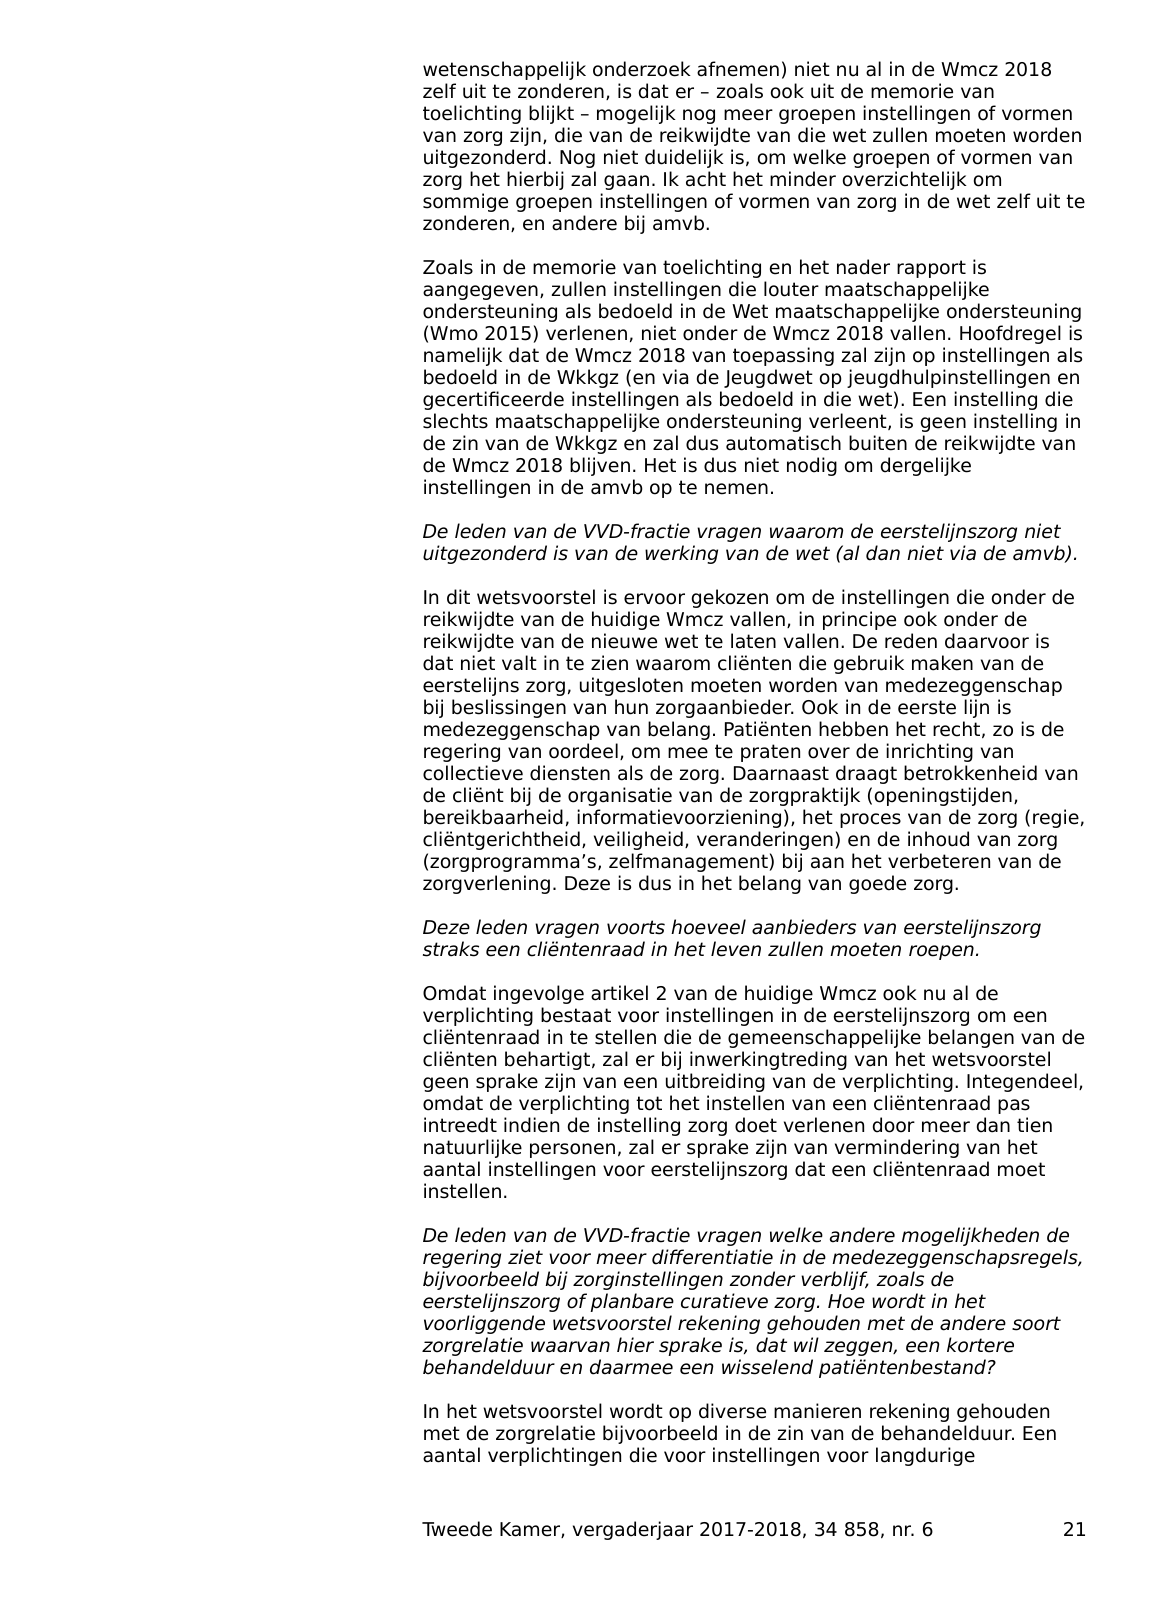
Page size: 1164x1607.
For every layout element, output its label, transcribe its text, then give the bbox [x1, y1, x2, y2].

text De leden van de VVD-fractie vragen waarom de eerstelijnszorg niet uitgezonderd is van de werking van de wet (al dan niet via de amvb). [422, 521, 1087, 565]
text Zoals in de memorie van toelichting en het nader rapport is aangegeven, zullen instellingen die louter maatschappelijke ondersteuning als bedoeld in de Wet maatschappelijke ondersteuning (Wmo 2015) verlenen, niet onder de Wmcz 2018 vallen. Hoofdregel is namelijk dat de Wmcz 2018 van toepassing zal zijn op instellingen als bedoeld in de Wkkgz (en via de Jeugdwet op jeugdhulpinstellingen en gecertificeerde instellingen als bedoeld in die wet). Een instelling die slechts maatschappelijke ondersteuning verleent, is geen instelling in de zin van de Wkkgz en zal dus automatisch buiten de reikwijdte van de Wmcz 2018 blijven. Het is dus niet nodig om dergelijke instellingen in de amvb op te nemen. [422, 257, 1087, 499]
text Omdat ingevolge artikel 2 van de huidige Wmcz ook nu al de verplichting bestaat voor instellingen in de eerstelijnszorg om een cliëntenraad in te stellen die de gemeenschappelijke belangen van de cliënten behartigt, zal er bij inwerkingtreding van het wetsvoorstel geen sprake zijn van een uitbreiding van de verplichting. Integendeel, omdat de verplichting tot het instellen van een cliëntenraad pas intreedt indien de instelling zorg doet verlenen door meer dan tien natuurlijke personen, zal er sprake zijn van vermindering van het aantal instellingen voor eerstelijnszorg dat een cliëntenraad moet instellen. [422, 983, 1087, 1203]
text De leden van de VVD-fractie vragen welke andere mogelijkheden de regering ziet voor meer differentiatie in de medezeggenschapsregels, bijvoorbeeld bij zorginstellingen zonder verblijf, zoals de eerstelijnszorg of planbare curatieve zorg. Hoe wordt in het voorliggende wetsvoorstel rekening gehouden met de andere soort zorgrelatie waarvan hier sprake is, dat wil zeggen, een kortere behandelduur en daarmee een wisselend patiëntenbestand? [422, 1225, 1087, 1379]
text wetenschappelijk onderzoek afnemen) niet nu al in de Wmcz 2018 zelf uit te zonderen, is dat er – zoals ook uit de memorie van toelichting blijkt – mogelijk nog meer groepen instellingen of vormen van zorg zijn, die van de reikwijdte van die wet zullen moeten worden uitgezonderd. Nog niet duidelijk is, om welke groepen of vormen van zorg het hierbij zal gaan. Ik acht het minder overzichtelijk om sommige groepen instellingen of vormen van zorg in de wet zelf uit te zonderen, en andere bij amvb. [422, 59, 1087, 235]
text In dit wetsvoorstel is ervoor gekozen om de instellingen die onder de reikwijdte van de huidige Wmcz vallen, in principe ook onder de reikwijdte van de nieuwe wet te laten vallen. De reden daarvoor is dat niet valt in te zien waarom cliënten die gebruik maken van de eerstelijns zorg, uitgesloten moeten worden van medezeggenschap bij beslissingen van hun zorgaanbieder. Ook in de eerste lijn is medezeggenschap van belang. Patiënten hebben het recht, zo is de regering van oordeel, om mee te praten over de inrichting van collectieve diensten als de zorg. Daarnaast draagt betrokkenheid van de cliënt bij de organisatie van de zorgpraktijk (openingstijden, bereikbaarheid, informatievoorziening), het proces van de zorg (regie, cliëntgerichtheid, veiligheid, veranderingen) en de inhoud van zorg (zorgprogramma’s, zelfmanagement) bij aan het verbeteren van de zorgverlening. Deze is dus in het belang van goede zorg. [422, 587, 1087, 895]
text Deze leden vragen voorts hoeveel aanbieders van eerstelijnszorg straks een cliëntenraad in het leven zullen moeten roepen. [422, 917, 1087, 961]
text In het wetsvoorstel wordt op diverse manieren rekening gehouden met de zorgrelatie bijvoorbeeld in de zin van de behandelduur. Een aantal verplichtingen die voor instellingen voor langdurige [422, 1401, 1087, 1467]
